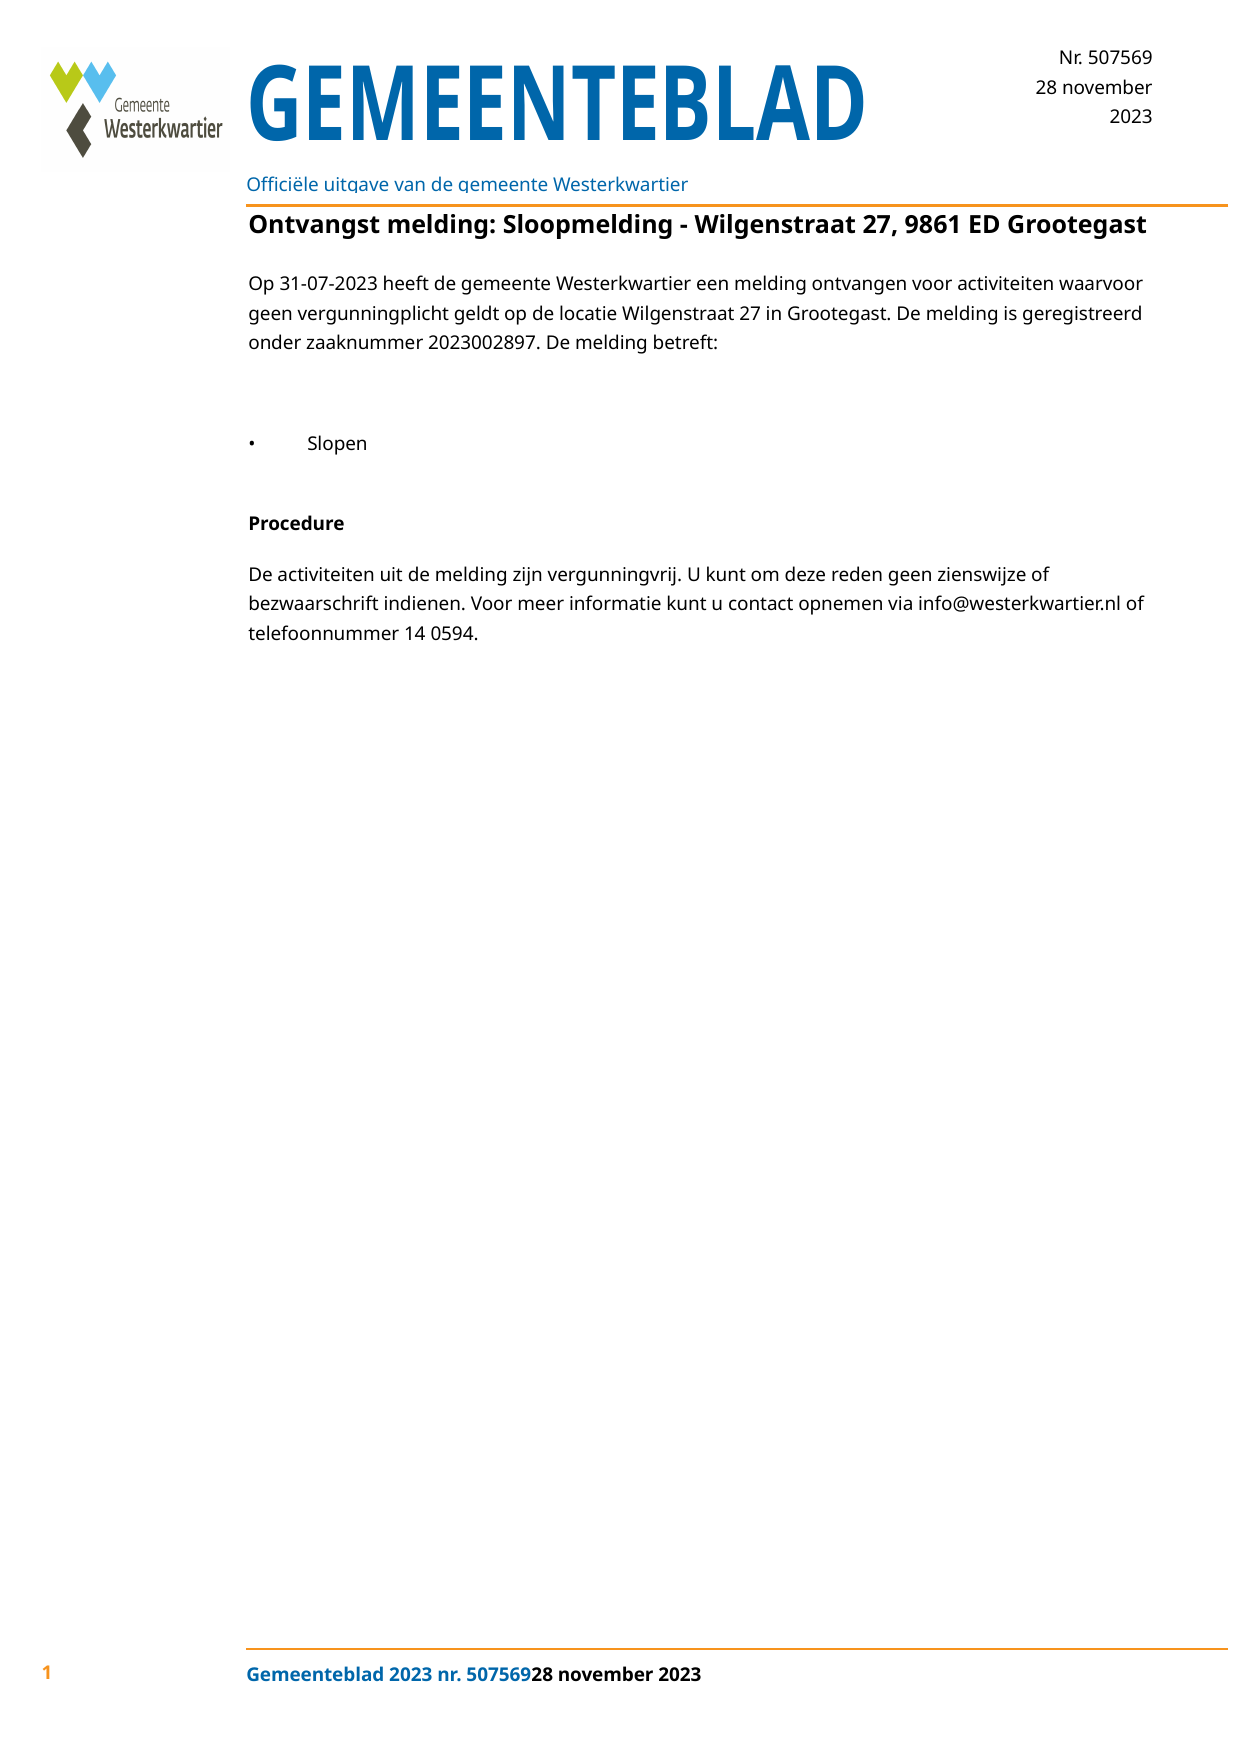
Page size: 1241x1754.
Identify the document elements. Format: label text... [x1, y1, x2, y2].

text De activiteiten uit de melding zijn vergunningvrij. U kunt om deze reden geen zienswijze of bezwaarschrift indienen. Voor meer informatie kunt u contact opnemen via info@westerkwartier.nl of telefoonnummer 14 0594. [248, 561, 1152, 646]
text Procedure [248, 510, 1152, 536]
list Slopen [248, 430, 1152, 456]
text Ontvangst melding: Sloopmelding - Wilgenstraat 27, 9861 ED Grootegast [248, 207, 1152, 241]
picture [41, 47, 231, 172]
text Op 31-07-2023 heeft de gemeente Westerkwartier een melding ontvangen voor activiteiten waarvoor geen vergunningplicht geldt op de locatie Wilgenstraat 27 in Grootegast. De melding is geregistreerd onder zaaknummer 2023002897. De melding betreft: [248, 270, 1152, 355]
